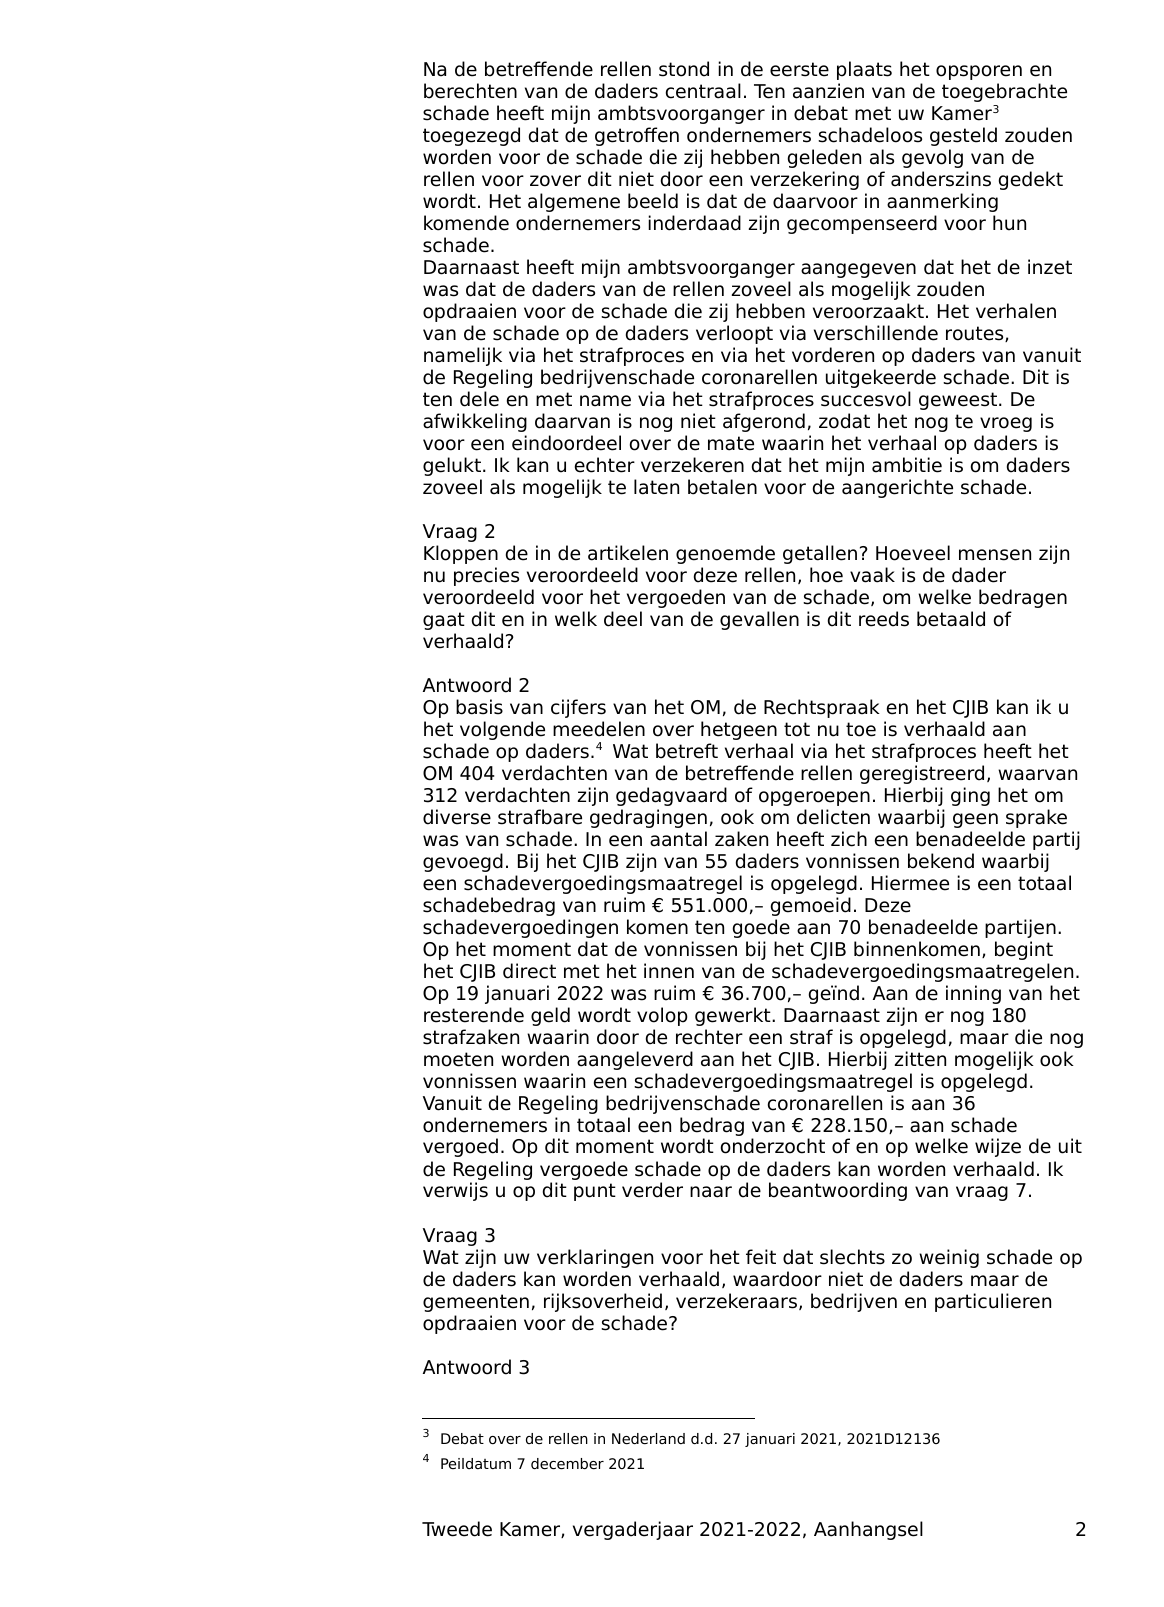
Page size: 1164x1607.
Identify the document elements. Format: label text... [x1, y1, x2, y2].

text Kloppen de in de artikelen genoemde getallen? Hoeveel mensen zijn nu precies veroordeeld voor deze rellen, hoe vaak is de dader veroordeeld voor het vergoeden van de schade, om welke bedragen gaat dit en in welk deel van de gevallen is dit reeds betaald of verhaald? [422, 543, 1087, 653]
text Debat over de rellen in Nederland d.d. 27 januari 2021, 2021D12136 [422, 1427, 1087, 1449]
text Na de betreffende rellen stond in de eerste plaats het opsporen en berechten van de daders centraal. Ten aanzien van de toegebrachte schade heeft mijn ambtsvoorganger in debat met uw Kamer toegezegd dat de getroffen ondernemers schadeloos gesteld zouden worden voor de schade die zij hebben geleden als gevolg van de rellen voor zover dit niet door een verzekering of anderszins gedekt wordt. Het algemene beeld is dat de daarvoor in aanmerking komende ondernemers inderdaad zijn gecompenseerd voor hun schade. [422, 59, 1087, 257]
text Antwoord 2 [422, 675, 1087, 697]
text Op basis van cijfers van het OM, de Rechtspraak en het CJIB kan ik u het volgende meedelen over hetgeen tot nu toe is verhaald aan schade op daders. Wat betreft verhaal via het strafproces heeft het OM 404 verdachten van de betreffende rellen geregistreerd, waarvan 312 verdachten zijn gedagvaard of opgeroepen. Hierbij ging het om diverse strafbare gedragingen, ook om delicten waarbij geen sprake was van schade. In een aantal zaken heeft zich een benadeelde partij gevoegd. Bij het CJIB zijn van 55 daders vonnissen bekend waarbij een schadevergoedingsmaatregel is opgelegd. Hiermee is een totaal schadebedrag van ruim € 551.000,– gemoeid. Deze schadevergoedingen komen ten goede aan 70 benadeelde partijen. Op het moment dat de vonnissen bij het CJIB binnenkomen, begint het CJIB direct met het innen van de schadevergoedingsmaatregelen. Op 19 januari 2022 was ruim € 36.700,– geïnd. Aan de inning van het resterende geld wordt volop gewerkt. Daarnaast zijn er nog 180 strafzaken waarin door de rechter een straf is opgelegd, maar die nog moeten worden aangeleverd aan het CJIB. Hierbij zitten mogelijk ook vonnissen waarin een schadevergoedingsmaatregel is opgelegd. [422, 697, 1087, 1092]
text Peildatum 7 december 2021 [422, 1452, 1087, 1474]
text Vraag 2 [422, 521, 1087, 543]
text Vanuit de Regeling bedrijvenschade coronarellen is aan 36 ondernemers in totaal een bedrag van € 228.150,– aan schade vergoed. Op dit moment wordt onderzocht of en op welke wijze de uit de Regeling vergoede schade op de daders kan worden verhaald. Ik verwijs u op dit punt verder naar de beantwoording van vraag 7. [422, 1092, 1087, 1202]
text Daarnaast heeft mijn ambtsvoorganger aangegeven dat het de inzet was dat de daders van de rellen zoveel als mogelijk zouden opdraaien voor de schade die zij hebben veroorzaakt. Het verhalen van de schade op de daders verloopt via verschillende routes, namelijk via het strafproces en via het vorderen op daders van vanuit de Regeling bedrijvenschade coronarellen uitgekeerde schade. Dit is ten dele en met name via het strafproces succesvol geweest. De afwikkeling daarvan is nog niet afgerond, zodat het nog te vroeg is voor een eindoordeel over de mate waarin het verhaal op daders is gelukt. Ik kan u echter verzekeren dat het mijn ambitie is om daders zoveel als mogelijk te laten betalen voor de aangerichte schade. [422, 257, 1087, 499]
text Antwoord 3 [422, 1357, 1087, 1379]
text Vraag 3 [422, 1224, 1087, 1247]
text Wat zijn uw verklaringen voor het feit dat slechts zo weinig schade op de daders kan worden verhaald, waardoor niet de daders maar de gemeenten, rijksoverheid, verzekeraars, bedrijven en particulieren opdraaien voor de schade? [422, 1247, 1087, 1334]
